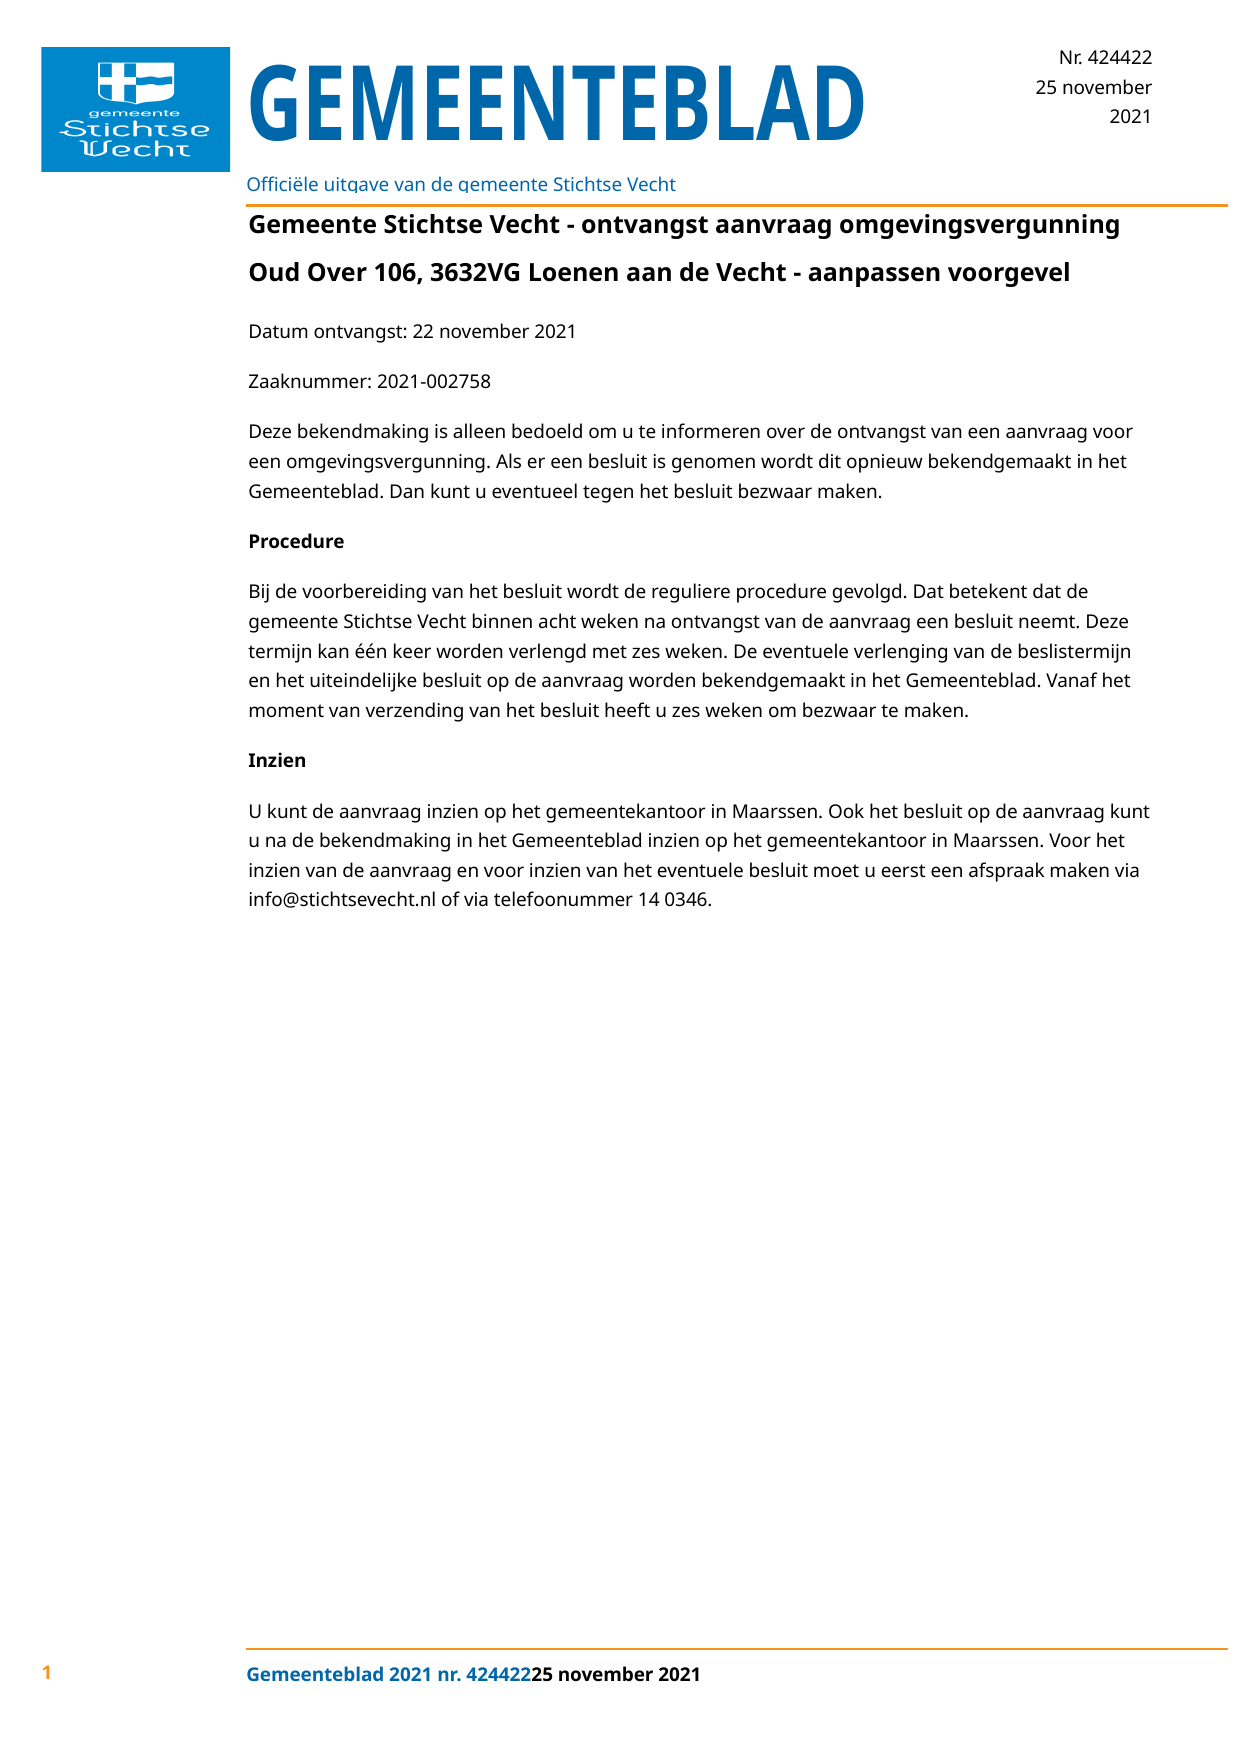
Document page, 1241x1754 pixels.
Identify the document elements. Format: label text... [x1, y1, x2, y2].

picture [137, 63, 174, 103]
text Datum ontvangst: 22 november 2021 [248, 318, 1152, 344]
text Deze bekendmaking is alleen bedoeld om u te informeren over de ontvangst van een aanvraag voor een omgevingsvergunning. Als er een besluit is genomen wordt dit opnieuw bekendgemaakt in het Gemeenteblad. Dan kunt u eventueel tegen het besluit bezwaar maken. [248, 419, 1152, 504]
text Gemeente Stichtse Vecht - ontvangst aanvraag omgevingsvergunning Oud Over 106, 3632VG Loenen aan de Vecht - aanpassen voorgevel [248, 207, 1152, 288]
text Procedure [248, 528, 1152, 554]
text Bij de voorbereiding van het besluit wordt de reguliere procedure gevolgd. Dat betekent dat de gemeente Stichtse Vecht binnen acht weken na ontvangst van de aanvraag een besluit neemt. Deze termijn kan één keer worden verlengd met zes weken. De eventuele verlenging van de beslistermijn en het uiteindelijke besluit op de aanvraag worden bekendgemaakt in het Gemeenteblad. Vanaf het moment van verzending van het besluit heeft u zes weken om bezwaar te maken. [248, 579, 1152, 723]
text U kunt de aanvraag inzien op het gemeentekantoor in Maarssen. Ook het besluit op de aanvraag kunt u na de bekendmaking in het Gemeenteblad inzien op het gemeentekantoor in Maarssen. Voor het inzien van de aanvraag en voor inzien van het eventuele besluit moet u eerst een afspraak maken via info@stichtsevecht.nl of via telefoonummer 14 0346. [248, 798, 1152, 912]
text Zaaknummer: 2021-002758 [248, 368, 1152, 394]
text Inzien [248, 747, 1152, 773]
picture [99, 63, 135, 101]
